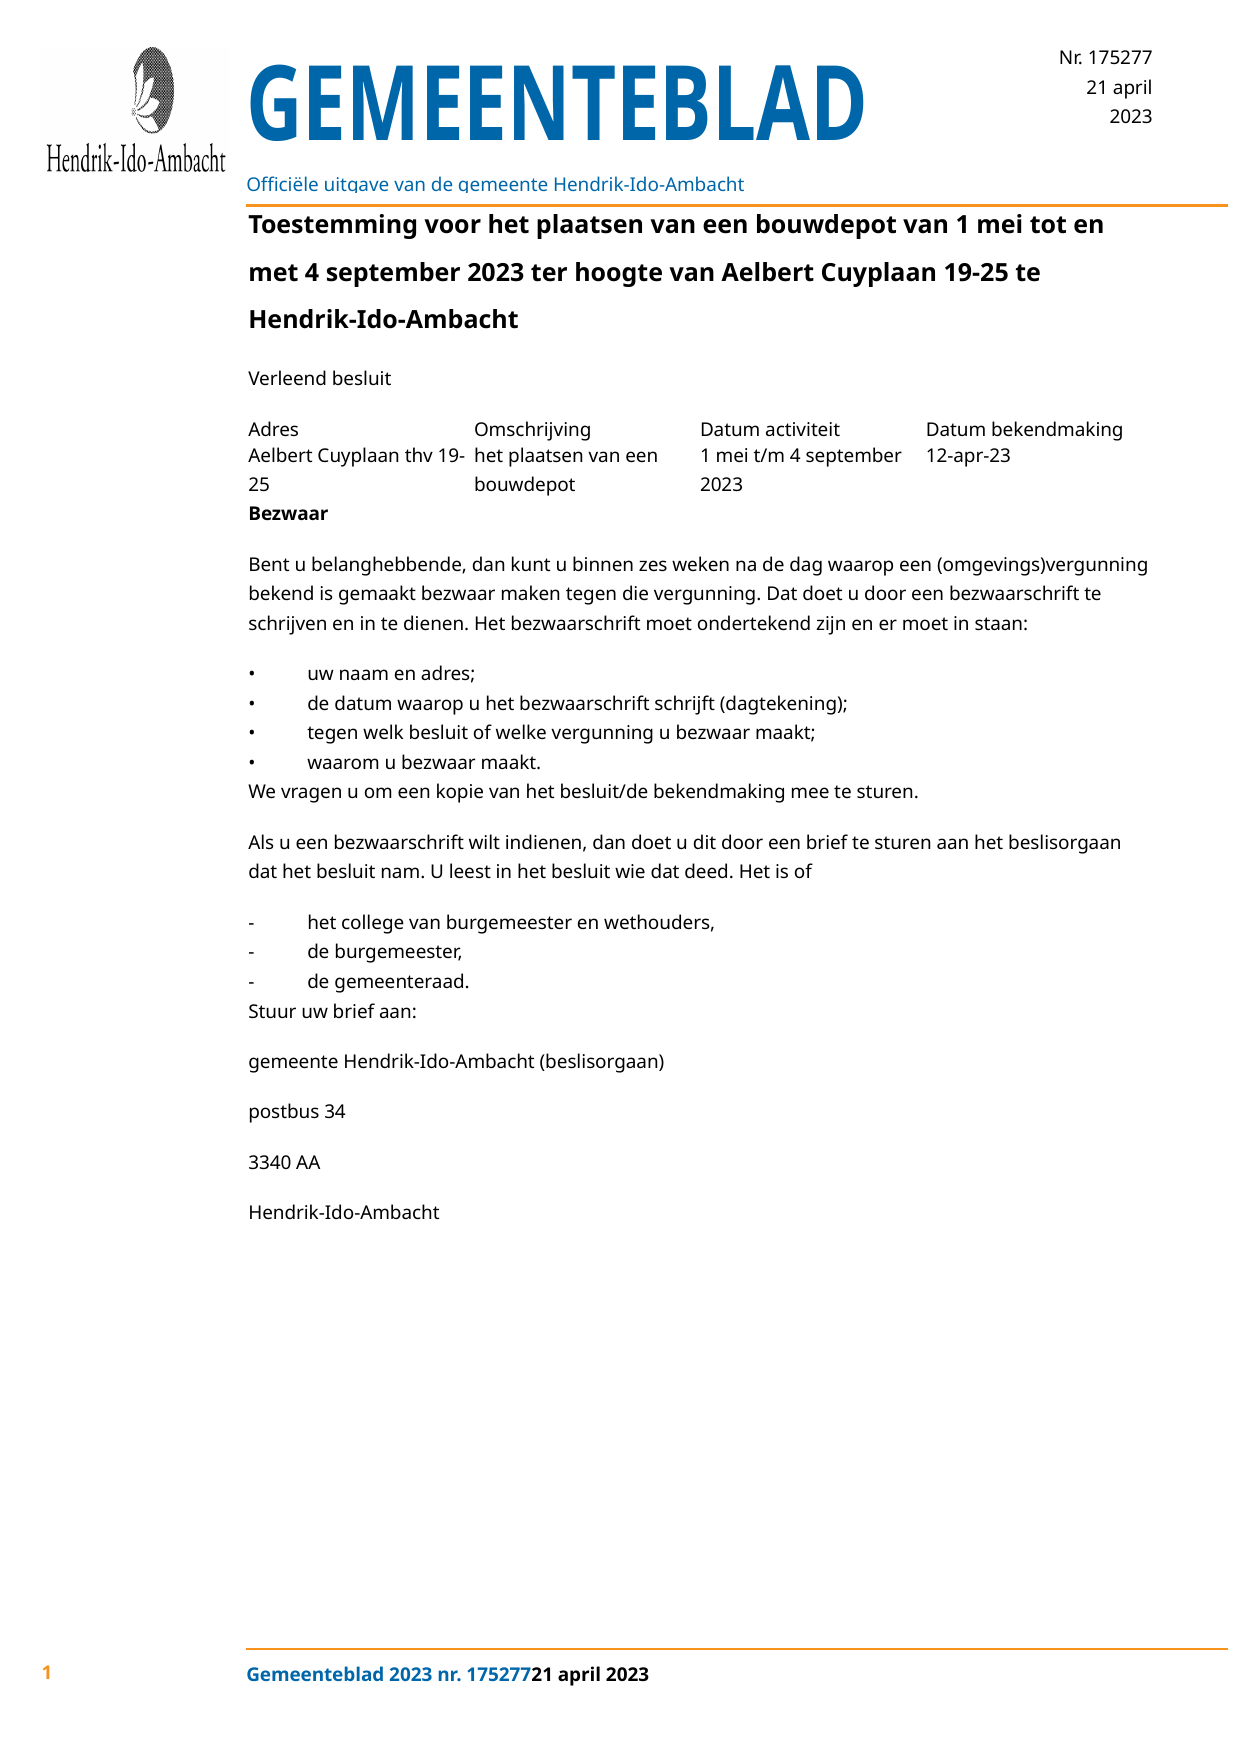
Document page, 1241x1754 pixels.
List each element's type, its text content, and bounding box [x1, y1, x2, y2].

table_header Datum activiteit [700, 416, 926, 442]
text Hendrik-Ido-Ambacht [248, 1199, 1152, 1225]
text Bent u belanghebbende, dan kunt u binnen zes weken na de dag waarop een (omgevings)vergunning bekend is gemaakt bezwaar maken tegen die vergunning. Dat doet u door een bezwaarschrift te schrijven en in te dienen. Het bezwaarschrift moet ondertekend zijn en er moet in staan: [248, 551, 1152, 636]
table_cell 12-apr-23 [926, 442, 1152, 497]
list uw naam en adres; [248, 660, 1152, 686]
text 3340 AA [248, 1149, 1152, 1175]
text gemeente Hendrik-Ido-Ambacht (beslisorgaan) [248, 1048, 1152, 1074]
text Toestemming voor het plaatsen van een bouwdepot van 1 mei tot en met 4 september 2023 ter hoogte van Aelbert Cuyplaan 19-25 te Hendrik-Ido-Ambacht [248, 207, 1152, 336]
table_header Omschrijving [474, 416, 700, 442]
text We vragen u om een kopie van het besluit/de bekendmaking mee te sturen. [248, 779, 1152, 804]
list tegen welk besluit of welke vergunning u bezwaar maakt; [248, 719, 1152, 745]
table_cell Aelbert Cuyplaan thv 19-25 [248, 442, 474, 497]
text postbus 34 [248, 1099, 1152, 1124]
table_cell het plaatsen van een bouwdepot [474, 442, 700, 497]
text Stuur uw brief aan: [248, 998, 1152, 1023]
text Verleend besluit [248, 366, 1152, 391]
list de burgemeester, [248, 939, 1152, 964]
list waarom u bezwaar maakt. [248, 749, 1152, 775]
text Bezwaar [248, 500, 1152, 526]
table_header Adres [248, 416, 474, 442]
list de gemeenteraad. [248, 968, 1152, 994]
list de datum waarop u het bezwaarschrift schrijft (dagtekening); [248, 690, 1152, 716]
table_cell 1 mei t/m 4 september 2023 [700, 442, 926, 497]
picture [41, 47, 231, 172]
text Als u een bezwaarschrift wilt indienen, dan doet u dit door een brief te sturen aan het beslisorgaan dat het besluit nam. U leest in het besluit wie dat deed. Het is of [248, 829, 1152, 884]
list het college van burgemeester en wethouders, [248, 909, 1152, 935]
table_header Datum bekendmaking [926, 416, 1152, 442]
